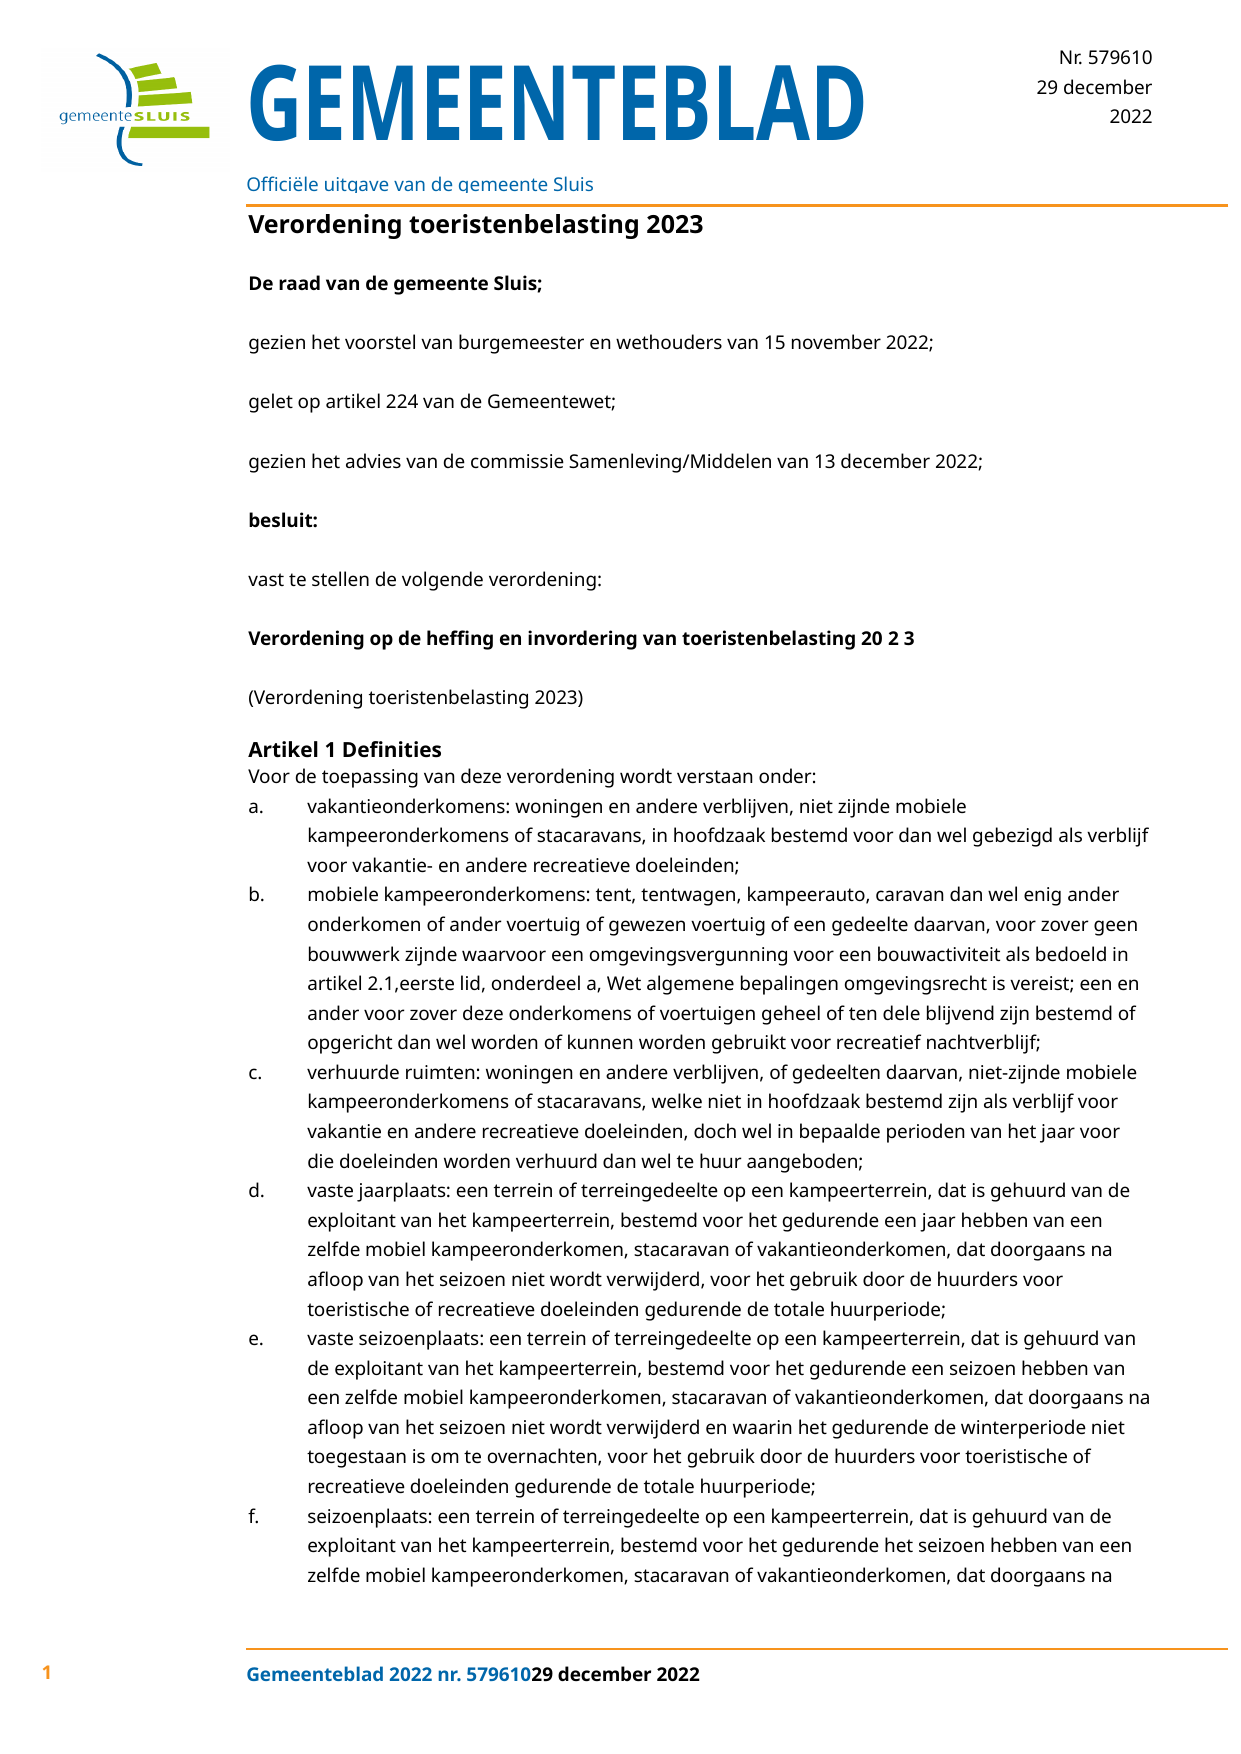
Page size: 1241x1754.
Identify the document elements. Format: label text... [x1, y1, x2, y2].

picture [41, 47, 231, 172]
text Verordening op de heffing en invordering van toeristenbelasting 20 2 3 [248, 625, 1152, 651]
list vakantieonderkomens: woningen en andere verblijven, niet zijnde mobiele kampeeronderkomens of stacaravans, in hoofdzaak bestemd voor dan wel gebezigd als verblijf voor vakantie- en andere recreatieve doeleinden; [248, 793, 1152, 878]
list seizoenplaats: een terrein of terreingedeelte op een kampeerterrein, dat is gehuurd van de exploitant van het kampeerterrein, bestemd voor het gedurende het seizoen hebben van een zelfde mobiel kampeeronderkomen, stacaravan of vakantieonderkomen, dat doorgaans na [248, 1503, 1152, 1588]
list vaste jaarplaats: een terrein of terreingedeelte op een kampeerterrein, dat is gehuurd van de exploitant van het kampeerterrein, bestemd voor het gedurende een jaar hebben van een zelfde mobiel kampeeronderkomen, stacaravan of vakantieonderkomen, dat doorgaans na afloop van het seizoen niet wordt verwijderd, voor het gebruik door de huurders voor toeristische of recreatieve doeleinden gedurende de totale huurperiode; [248, 1177, 1152, 1322]
text gezien het advies van de commissie Samenleving/Middelen van 13 december 2022; [248, 448, 1152, 473]
text Verordening toeristenbelasting 2023 [248, 207, 1152, 241]
text gelet op artikel 224 van de Gemeentewet; [248, 389, 1152, 414]
text (Verordening toeristenbelasting 2023) [248, 684, 1152, 710]
text Artikel 1 Definities [248, 735, 1152, 763]
text gezien het voorstel van burgemeester en wethouders van 15 november 2022; [248, 329, 1152, 355]
text besluit: [248, 507, 1152, 533]
text De raad van de gemeente Sluis; [248, 270, 1152, 296]
list mobiele kampeeronderkomens: tent, tentwagen, kampeerauto, caravan dan wel enig ander onderkomen of ander voertuig of gewezen voertuig of een gedeelte daarvan, voor zover geen bouwwerk zijnde waarvoor een omgevingsvergunning voor een bouwactiviteit als bedoeld in artikel 2.1,eerste lid, onderdeel a, Wet algemene bepalingen omgevingsrecht is vereist; een en ander voor zover deze onderkomens of voertuigen geheel of ten dele blijvend zijn bestemd of opgericht dan wel worden of kunnen worden gebruikt voor recreatief nachtverblijf; [248, 882, 1152, 1055]
list verhuurde ruimten: woningen en andere verblijven, of gedeelten daarvan, niet-zijnde mobiele kampeeronderkomens of stacaravans, welke niet in hoofdzaak bestemd zijn als verblijf voor vakantie en andere recreatieve doeleinden, doch wel in bepaalde perioden van het jaar voor die doeleinden worden verhuurd dan wel te huur aangeboden; [248, 1059, 1152, 1174]
text Voor de toepassing van deze verordening wordt verstaan onder: [248, 763, 1152, 789]
list vaste seizoenplaats: een terrein of terreingedeelte op een kampeerterrein, dat is gehuurd van de exploitant van het kampeerterrein, bestemd voor het gedurende een seizoen hebben van een zelfde mobiel kampeeronderkomen, stacaravan of vakantieonderkomen, dat doorgaans na afloop van het seizoen niet wordt verwijderd en waarin het gedurende de winterperiode niet toegestaan is om te overnachten, voor het gebruik door de huurders voor toeristische of recreatieve doeleinden gedurende de totale huurperiode; [248, 1325, 1152, 1499]
text vast te stellen de volgende verordening: [248, 566, 1152, 592]
